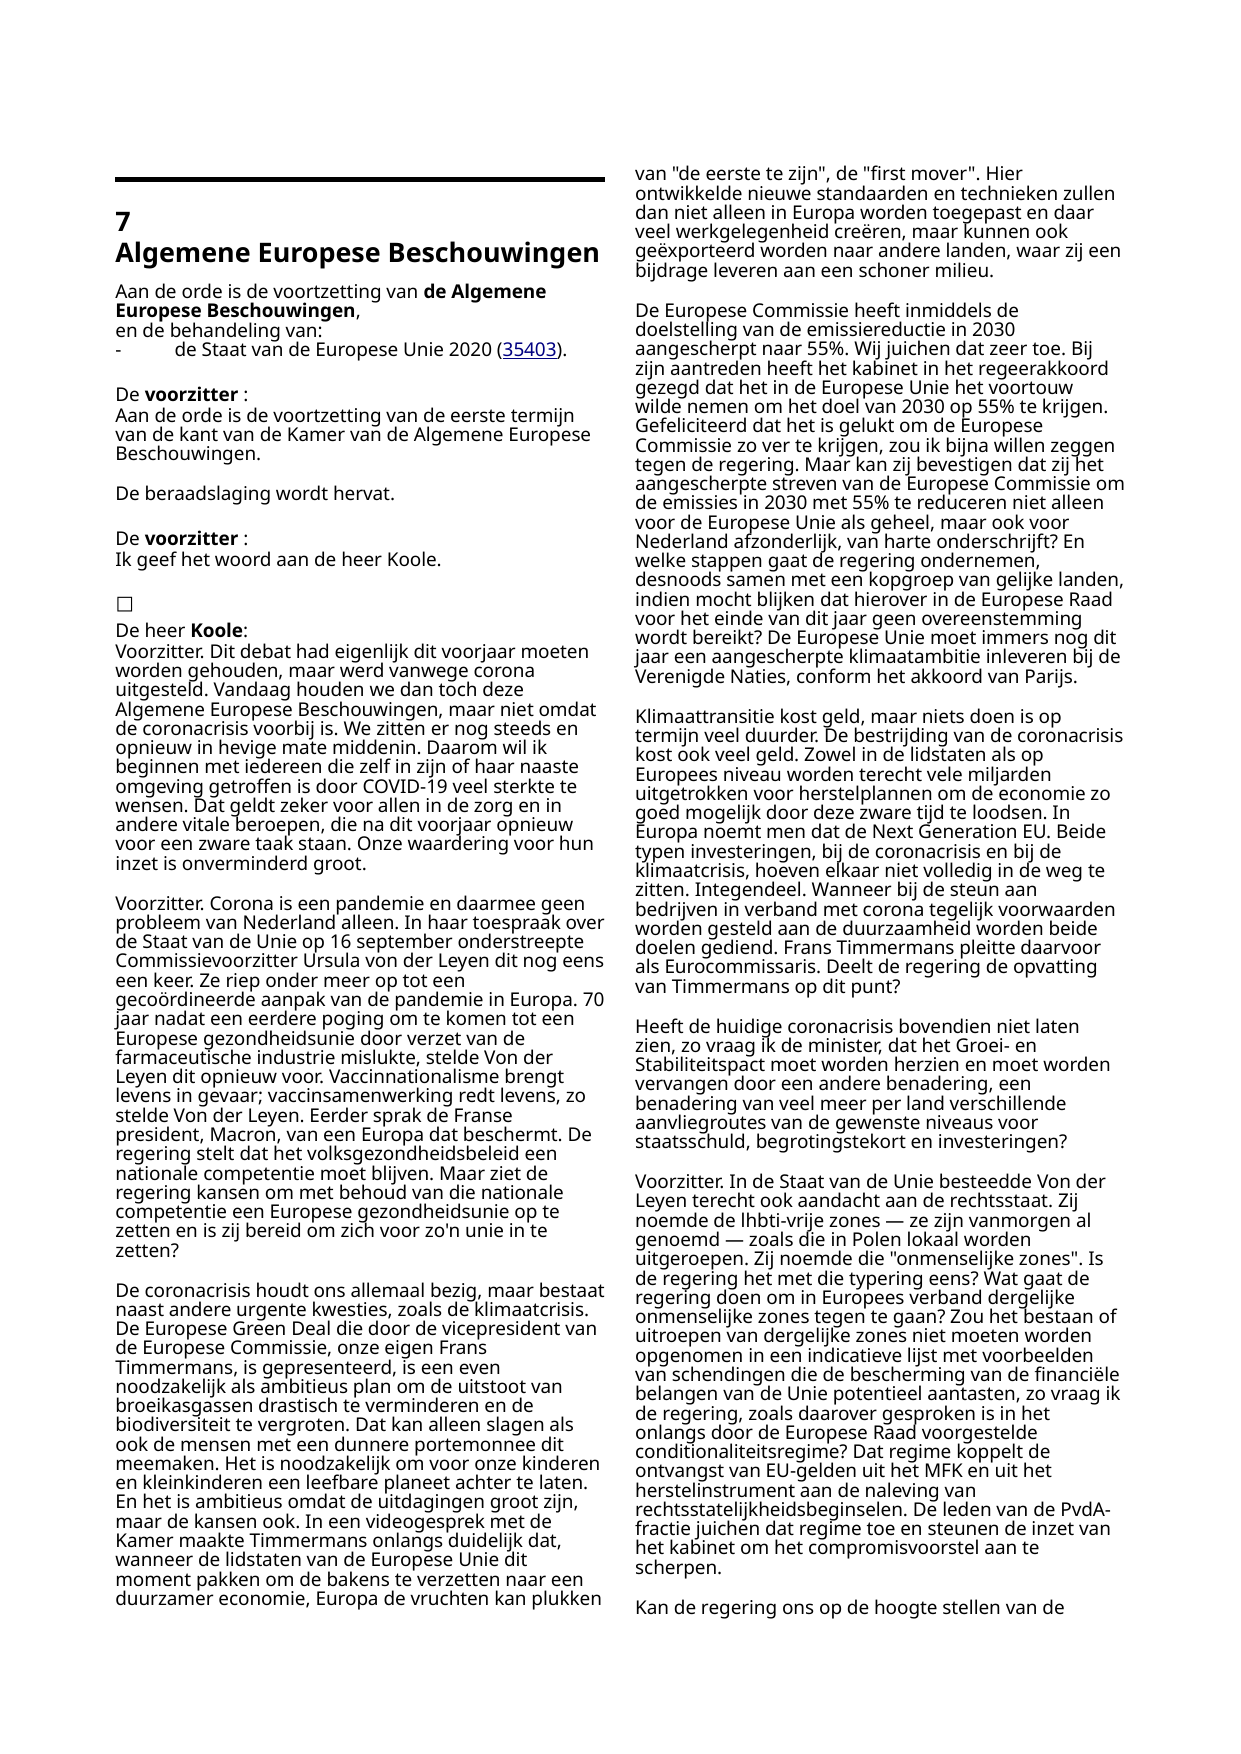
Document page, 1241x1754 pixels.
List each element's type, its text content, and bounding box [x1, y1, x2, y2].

text De coronacrisis houdt ons allemaal bezig, maar bestaat naast andere urgente kwesties, zoals de klimaatcrisis. De Europese Green Deal die door de vicepresident van de Europese Commissie, onze eigen Frans Timmermans, is gepresenteerd, is een even noodzakelijk als ambitieus plan om de uitstoot van broeikasgassen drastisch te verminderen en de biodiversiteit te vergroten. Dat kan alleen slagen als ook de mensen met een dunnere portemonnee dit meemaken. Het is noodzakelijk om voor onze kinderen en kleinkinderen een leefbare planeet achter te laten. En het is ambitieus omdat de uitdagingen groot zijn, maar de kansen ook. In een videogesprek met de Kamer maakte Timmermans onlangs duidelijk dat, wanneer de lidstaten van de Europese Unie dit moment pakken om de bakens te verzetten naar een duurzamer economie, Europa de vruchten kan plukken [115, 1282, 605, 1609]
text Aan de orde is de voortzetting van de eerste termijn van de kant van de Kamer van de Algemene Europese Beschouwingen. [115, 407, 605, 464]
text Voorzitter. Dit debat had eigenlijk dit voorjaar moeten worden gehouden, maar werd vanwege corona uitgesteld. Vandaag houden we dan toch deze Algemene Europese Beschouwingen, maar niet omdat de coronacrisis voorbij is. We zitten er nog steeds en opnieuw in hevige mate middenin. Daarom wil ik beginnen met iedereen die zelf in zijn of haar naaste omgeving getroffen is door COVID-19 veel sterkte te wensen. Dat geldt zeker voor allen in de zorg en in andere vitale beroepen, die na dit voorjaar opnieuw voor een zware taak staan. Onze waardering voor hun inzet is onverminderd groot. [115, 643, 605, 874]
text De voorzitter : [115, 381, 605, 407]
text Voorzitter. Corona is een pandemie en daarmee geen probleem van Nederland alleen. In haar toespraak over de Staat van de Unie op 16 september onderstreepte Commissievoorzitter Ursula von der Leyen dit nog eens een keer. Ze riep onder meer op tot een gecoördineerde aanpak van de pandemie in Europa. 70 jaar nadat een eerdere poging om te komen tot een Europese gezondheidsunie door verzet van de farmaceutische industrie mislukte, stelde Von der Leyen dit opnieuw voor. Vaccinnationalisme brengt levens in gevaar; vaccinsamenwerking redt levens, zo stelde Von der Leyen. Eerder sprak de Franse president, Macron, van een Europa dat beschermt. De regering stelt dat het volksgezondheidsbeleid een nationale competentie moet blijven. Maar ziet de regering kansen om met behoud van die nationale competentie een Europese gezondheidsunie op te zetten en is zij bereid om zich voor zo'n unie in te zetten? [115, 895, 605, 1261]
text Kan de regering ons op de hoogte stellen van de [635, 1599, 1125, 1618]
text De heer Koole: [115, 617, 605, 643]
text 7 [115, 203, 605, 239]
text Heeft de huidige coronacrisis bovendien niet laten zien, zo vraag ik de minister, dat het Groei- en Stabiliteitspact moet worden herzien en moet worden vervangen door een andere benadering, een benadering van veel meer per land verschillende aanvliegroutes van de gewenste niveaus voor staatsschuld, begrotingstekort en investeringen? [635, 1018, 1125, 1152]
text van "de eerste te zijn", de "first mover". Hier ontwikkelde nieuwe standaarden en technieken zullen dan niet alleen in Europa worden toegepast en daar veel werkgelegenheid creëren, maar kunnen ook geëxporteerd worden naar andere landen, waar zij een bijdrage leveren aan een schoner milieu. [635, 165, 1125, 281]
text Algemene Europese Beschouwingen [115, 239, 605, 283]
text Ik geef het woord aan de heer Koole. [115, 551, 605, 570]
text De beraadslaging wordt hervat. [115, 485, 605, 504]
text De voorzitter : [115, 525, 605, 551]
text ⬜ [115, 591, 605, 617]
text Voorzitter. In de Staat van de Unie besteedde Von der Leyen terecht ook aandacht aan de rechtsstaat. Zij noemde de lhbti-vrije zones — ze zijn vanmorgen al genoemd — zoals die in Polen lokaal worden uitgeroepen. Zij noemde die "onmenselijke zones". Is de regering het met die typering eens? Wat gaat de regering doen om in Europees verband dergelijke onmenselijke zones tegen te gaan? Zou het bestaan of uitroepen van dergelijke zones niet moeten worden opgenomen in een indicatieve lijst met voorbeelden van schendingen die de bescherming van de financiële belangen van de Unie potentieel aantasten, zo vraag ik de regering, zoals daarover gesproken is in het onlangs door de Europese Raad voorgestelde conditionaliteitsregime? Dat regime koppelt de ontvangst van EU-gelden uit het MFK en uit het herstelinstrument aan de naleving van rechtsstatelijkheidsbeginselen. De leden van de PvdA-fractie juichen dat regime toe en steunen de inzet van het kabinet om het compromisvoorstel aan te scherpen. [635, 1173, 1125, 1578]
text De Europese Commissie heeft inmiddels de doelstelling van de emissiereductie in 2030 aangescherpt naar 55%. Wij juichen dat zeer toe. Bij zijn aantreden heeft het kabinet in het regeerakkoord gezegd dat het in de Europese Unie het voortouw wilde nemen om het doel van 2030 op 55% te krijgen. Gefeliciteerd dat het is gelukt om de Europese Commissie zo ver te krijgen, zou ik bijna willen zeggen tegen de regering. Maar kan zij bevestigen dat zij het aangescherpte streven van de Europese Commissie om de emissies in 2030 met 55% te reduceren niet alleen voor de Europese Unie als geheel, maar ook voor Nederland afzonderlijk, van harte onderschrijft? En welke stappen gaat de regering ondernemen, desnoods samen met een kopgroep van gelijke landen, indien mocht blijken dat hierover in de Europese Raad voor het einde van dit jaar geen overeenstemming wordt bereikt? De Europese Unie moet immers nog dit jaar een aangescherpte klimaatambitie inleveren bij de Verenigde Naties, conform het akkoord van Parijs. [635, 302, 1125, 687]
text Klimaattransitie kost geld, maar niets doen is op termijn veel duurder. De bestrijding van de coronacrisis kost ook veel geld. Zowel in de lidstaten als op Europees niveau worden terecht vele miljarden uitgetrokken voor herstelplannen om de economie zo goed mogelijk door deze zware tijd te loodsen. In Europa noemt men dat de Next Generation EU. Beide typen investeringen, bij de coronacrisis en bij de klimaatcrisis, hoeven elkaar niet volledig in de weg te zitten. Integendeel. Wanneer bij de steun aan bedrijven in verband met corona tegelijk voorwaarden worden gesteld aan de duurzaamheid worden beide doelen gediend. Frans Timmermans pleitte daarvoor als Eurocommissaris. Deelt de regering de opvatting van Timmermans op dit punt? [635, 708, 1125, 997]
text Aan de orde is de voortzetting van de Algemene Europese Beschouwingen, [115, 283, 605, 322]
text en de behandeling van: [115, 322, 605, 341]
list de Staat van de Europese Unie 2020 (35403). [115, 341, 605, 360]
